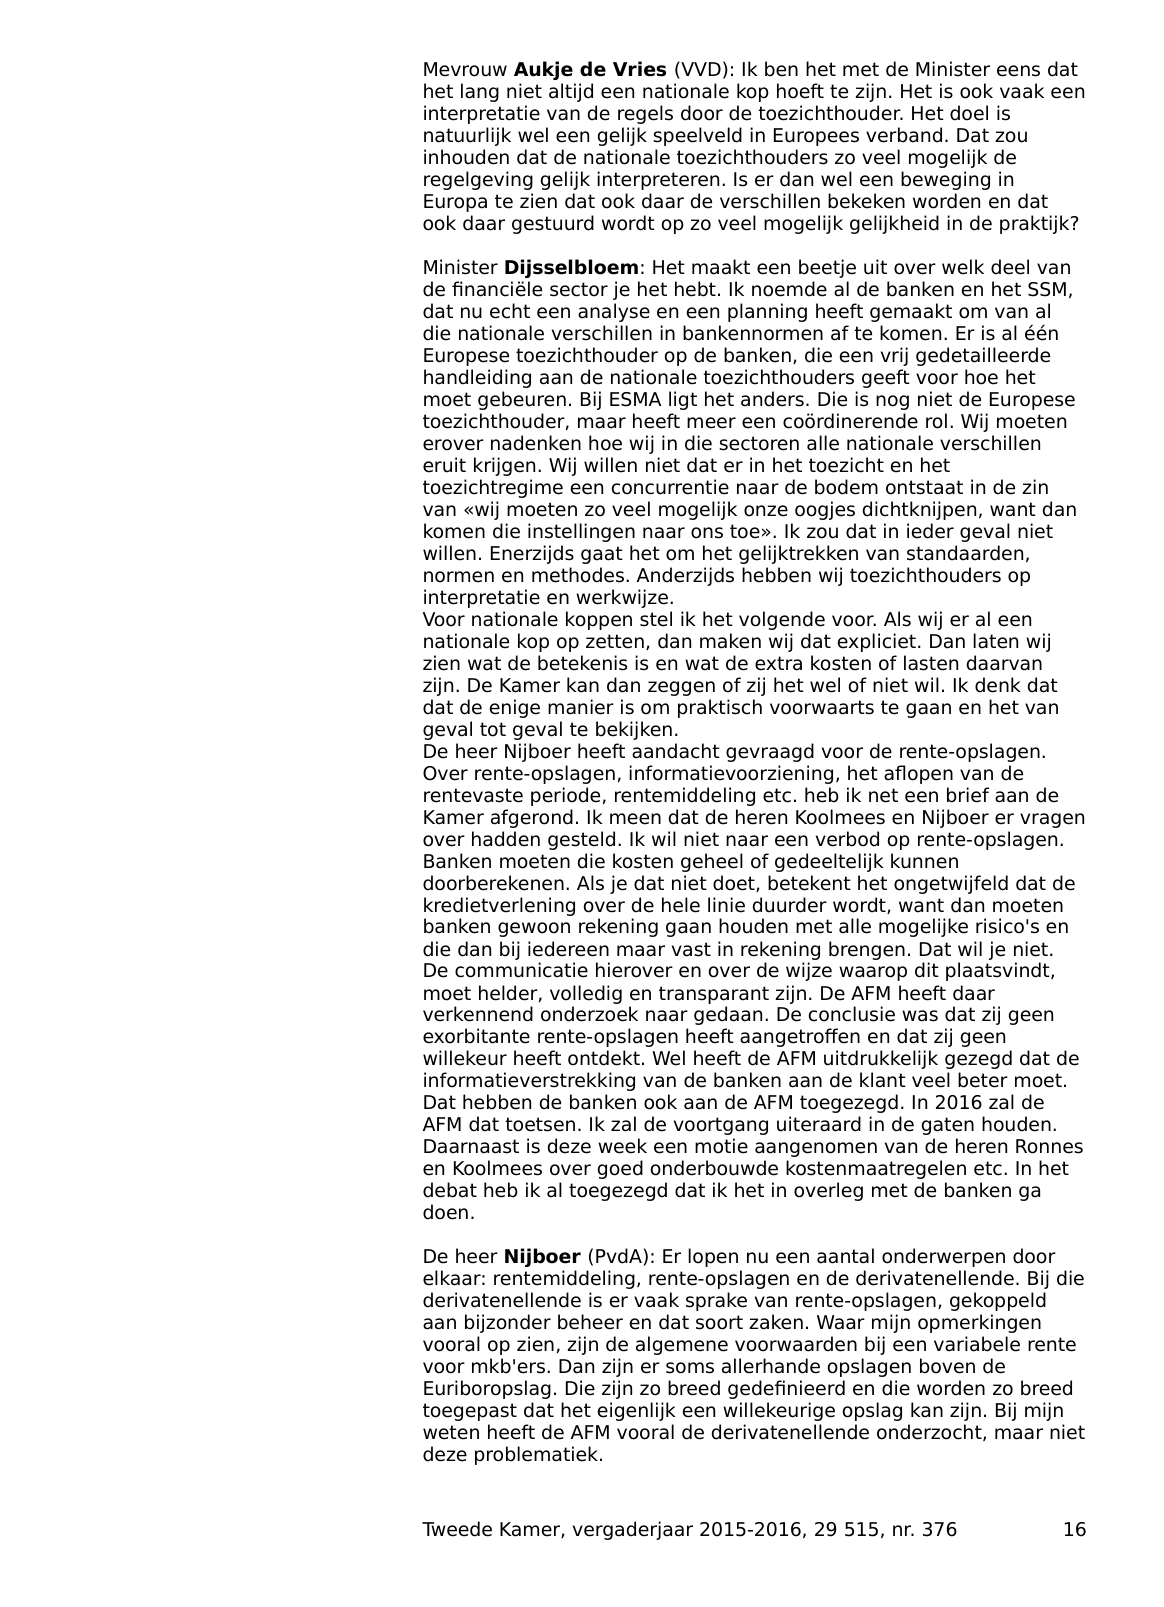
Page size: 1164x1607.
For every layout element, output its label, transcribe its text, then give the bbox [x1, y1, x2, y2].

text De heer Nijboer heeft aandacht gevraagd voor de rente-opslagen. Over rente-opslagen, informatievoorziening, het aflopen van de rentevaste periode, rentemiddeling etc. heb ik net een brief aan de Kamer afgerond. Ik meen dat de heren Koolmees en Nijboer er vragen over hadden gesteld. Ik wil niet naar een verbod op rente-opslagen. Banken moeten die kosten geheel of gedeeltelijk kunnen doorberekenen. Als je dat niet doet, betekent het ongetwijfeld dat de kredietverlening over de hele linie duurder wordt, want dan moeten banken gewoon rekening gaan houden met alle mogelijke risico's en die dan bij iedereen maar vast in rekening brengen. Dat wil je niet. De communicatie hierover en over de wijze waarop dit plaatsvindt, moet helder, volledig en transparant zijn. De AFM heeft daar verkennend onderzoek naar gedaan. De conclusie was dat zij geen exorbitante rente-opslagen heeft aangetroffen en dat zij geen willekeur heeft ontdekt. Wel heeft de AFM uitdrukkelijk gezegd dat de informatieverstrekking van de banken aan de klant veel beter moet. Dat hebben de banken ook aan de AFM toegezegd. In 2016 zal de AFM dat toetsen. Ik zal de voortgang uiteraard in de gaten houden. [422, 741, 1087, 1136]
text De heer Nijboer (PvdA): Er lopen nu een aantal onderwerpen door elkaar: rentemiddeling, rente-opslagen en de derivatenellende. Bij die derivatenellende is er vaak sprake van rente-opslagen, gekoppeld aan bijzonder beheer en dat soort zaken. Waar mijn opmerkingen vooral op zien, zijn de algemene voorwaarden bij een variabele rente voor mkb'ers. Dan zijn er soms allerhande opslagen boven de Euriboropslag. Die zijn zo breed gedefinieerd en die worden zo breed toegepast dat het eigenlijk een willekeurige opslag kan zijn. Bij mijn weten heeft de AFM vooral de derivatenellende onderzocht, maar niet deze problematiek. [422, 1246, 1087, 1466]
text Voor nationale koppen stel ik het volgende voor. Als wij er al een nationale kop op zetten, dan maken wij dat expliciet. Dan laten wij zien wat de betekenis is en wat de extra kosten of lasten daarvan zijn. De Kamer kan dan zeggen of zij het wel of niet wil. Ik denk dat dat de enige manier is om praktisch voorwaarts te gaan en het van geval tot geval te bekijken. [422, 609, 1087, 741]
text Daarnaast is deze week een motie aangenomen van de heren Ronnes en Koolmees over goed onderbouwde kostenmaatregelen etc. In het debat heb ik al toegezegd dat ik het in overleg met de banken ga doen. [422, 1136, 1087, 1224]
text Minister Dijsselbloem: Het maakt een beetje uit over welk deel van de financiële sector je het hebt. Ik noemde al de banken en het SSM, dat nu echt een analyse en een planning heeft gemaakt om van al die nationale verschillen in bankennormen af te komen. Er is al één Europese toezichthouder op de banken, die een vrij gedetailleerde handleiding aan de nationale toezichthouders geeft voor hoe het moet gebeuren. Bij ESMA ligt het anders. Die is nog niet de Europese toezichthouder, maar heeft meer een coördinerende rol. Wij moeten erover nadenken hoe wij in die sectoren alle nationale verschillen eruit krijgen. Wij willen niet dat er in het toezicht en het toezichtregime een concurrentie naar de bodem ontstaat in de zin van «wij moeten zo veel mogelijk onze oogjes dichtknijpen, want dan komen die instellingen naar ons toe». Ik zou dat in ieder geval niet willen. Enerzijds gaat het om het gelijktrekken van standaarden, normen en methodes. Anderzijds hebben wij toezichthouders op interpretatie en werkwijze. [422, 257, 1087, 609]
text Mevrouw Aukje de Vries (VVD): Ik ben het met de Minister eens dat het lang niet altijd een nationale kop hoeft te zijn. Het is ook vaak een interpretatie van de regels door de toezichthouder. Het doel is natuurlijk wel een gelijk speelveld in Europees verband. Dat zou inhouden dat de nationale toezichthouders zo veel mogelijk de regelgeving gelijk interpreteren. Is er dan wel een beweging in Europa te zien dat ook daar de verschillen bekeken worden en dat ook daar gestuurd wordt op zo veel mogelijk gelijkheid in de praktijk? [422, 59, 1087, 235]
